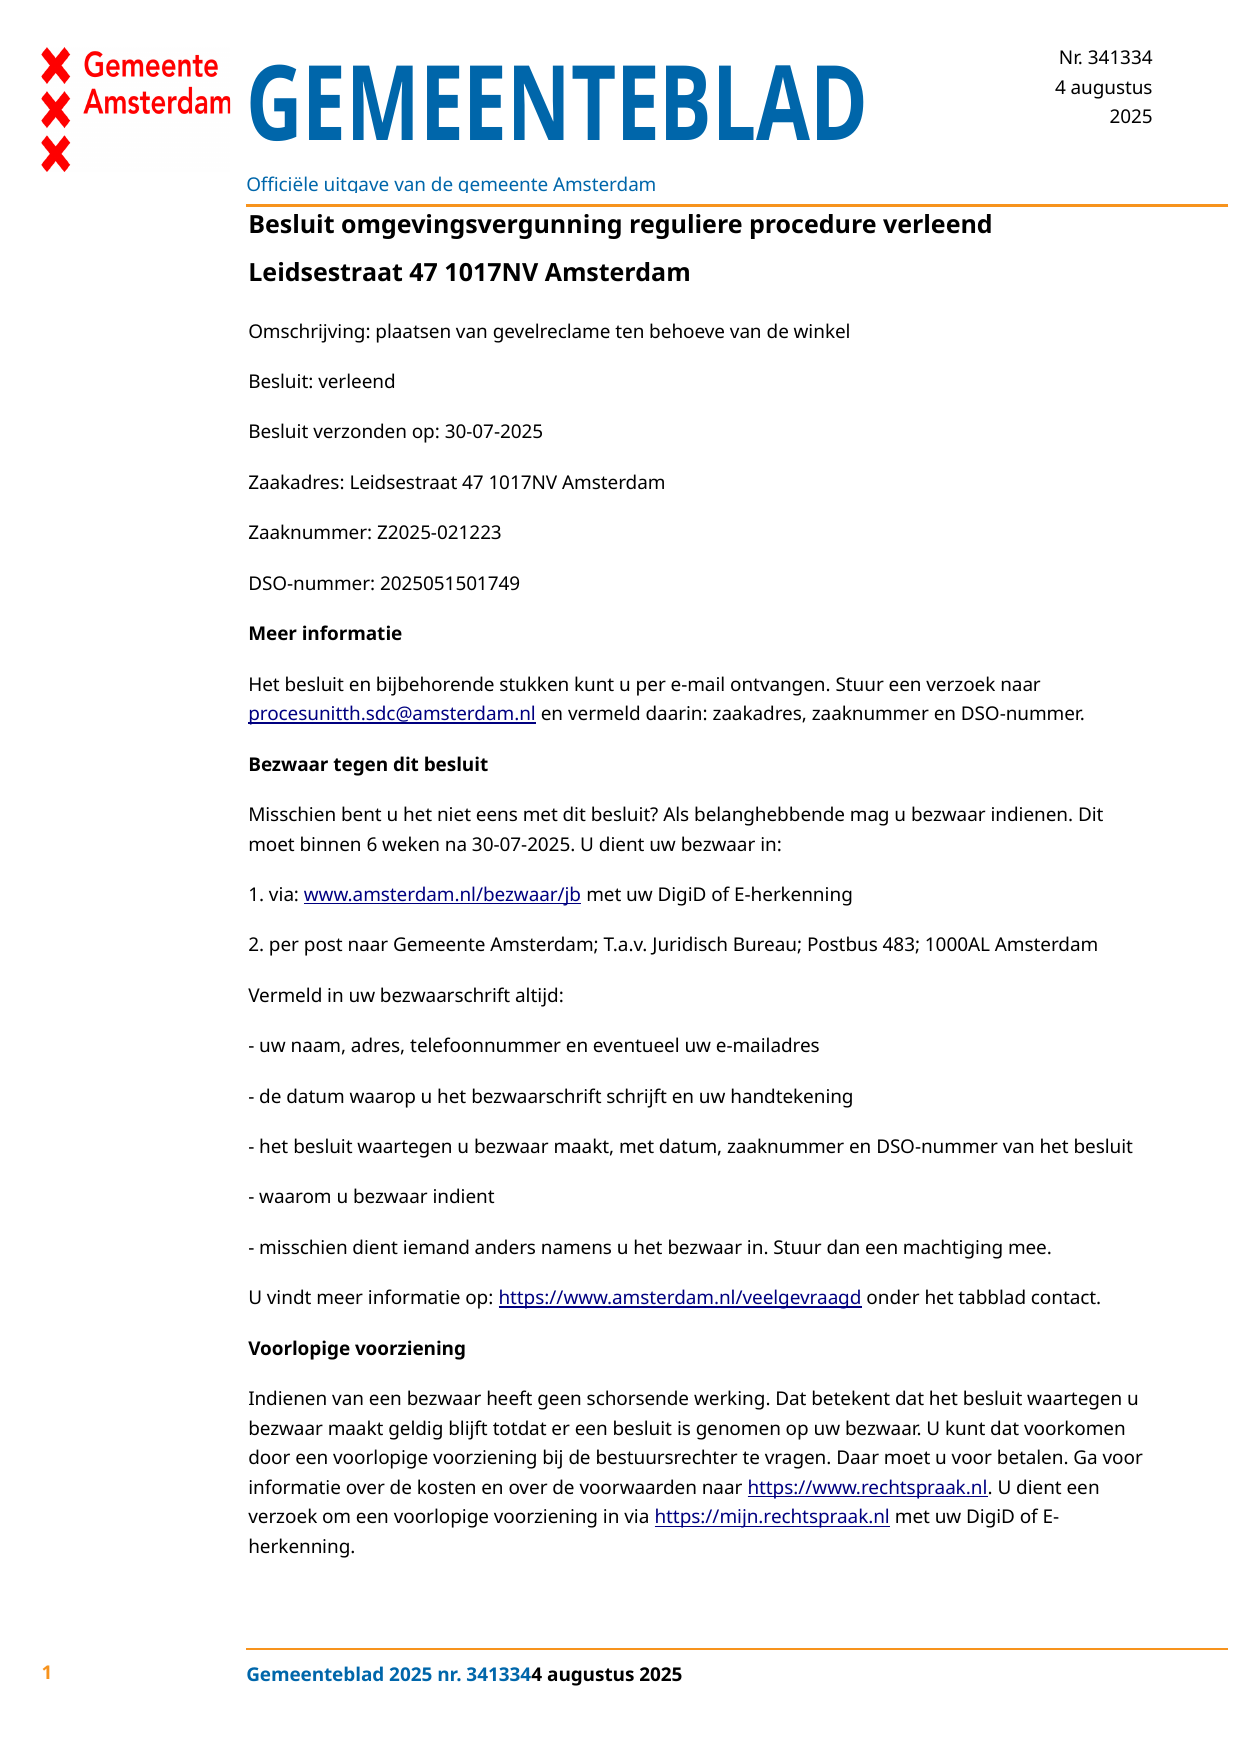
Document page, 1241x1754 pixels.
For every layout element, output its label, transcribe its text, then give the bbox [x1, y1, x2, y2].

text DSO-nummer: 2025051501749 [248, 570, 1152, 596]
text Voorlopige voorziening [248, 1335, 1152, 1361]
text Vermeld in uw bezwaarschrift altijd: [248, 982, 1152, 1008]
picture [41, 47, 231, 172]
text 1. via: www.amsterdam.nl/bezwaar/jb met uw DigiD of E-herkenning [248, 881, 1152, 907]
text Indienen van een bezwaar heeft geen schorsende werking. Dat betekent dat het besluit waartegen u bezwaar maakt geldig blijft totdat er een besluit is genomen op uw bezwaar. U kunt dat voorkomen door een voorlopige voorziening bij de bestuursrechter te vragen. Daar moet u voor betalen. Ga voor informatie over de kosten en over de voorwaarden naar https://www.rechtspraak.nl. U dient een verzoek om een voorlopige voorziening in via https://mijn.rechtspraak.nl met uw DigiD of E-herkenning. [248, 1385, 1152, 1559]
text Het besluit en bijbehorende stukken kunt u per e-mail ontvangen. Stuur een verzoek naar procesunitth.sdc@amsterdam.nl en vermeld daarin: zaakadres, zaaknummer en DSO-nummer. [248, 671, 1152, 726]
text Besluit: verleend [248, 368, 1152, 394]
text 2. per post naar Gemeente Amsterdam; T.a.v. Juridisch Bureau; Postbus 483; 1000AL Amsterdam [248, 932, 1152, 957]
text - de datum waarop u het bezwaarschrift schrijft en uw handtekening [248, 1083, 1152, 1109]
text Meer informatie [248, 620, 1152, 646]
text Besluit verzonden op: 30-07-2025 [248, 419, 1152, 444]
text Besluit omgevingsvergunning reguliere procedure verleend Leidsestraat 47 1017NV Amsterdam [248, 207, 1152, 288]
text Zaaknummer: Z2025-021223 [248, 519, 1152, 545]
text - uw naam, adres, telefoonnummer en eventueel uw e-mailadres [248, 1032, 1152, 1058]
text Omschrijving: plaatsen van gevelreclame ten behoeve van de winkel [248, 318, 1152, 344]
text - het besluit waartegen u bezwaar maakt, met datum, zaaknummer en DSO-nummer van het besluit [248, 1133, 1152, 1159]
text Zaakadres: Leidsestraat 47 1017NV Amsterdam [248, 469, 1152, 495]
text - misschien dient iemand anders namens u het bezwaar in. Stuur dan een machtiging mee. [248, 1234, 1152, 1260]
text Misschien bent u het niet eens met dit besluit? Als belanghebbende mag u bezwaar indienen. Dit moet binnen 6 weken na 30-07-2025. U dient uw bezwaar in: [248, 801, 1152, 857]
text - waarom u bezwaar indient [248, 1184, 1152, 1209]
text U vindt meer informatie op: https://www.amsterdam.nl/veelgevraagd onder het tabblad contact. [248, 1284, 1152, 1310]
text Bezwaar tegen dit besluit [248, 751, 1152, 777]
